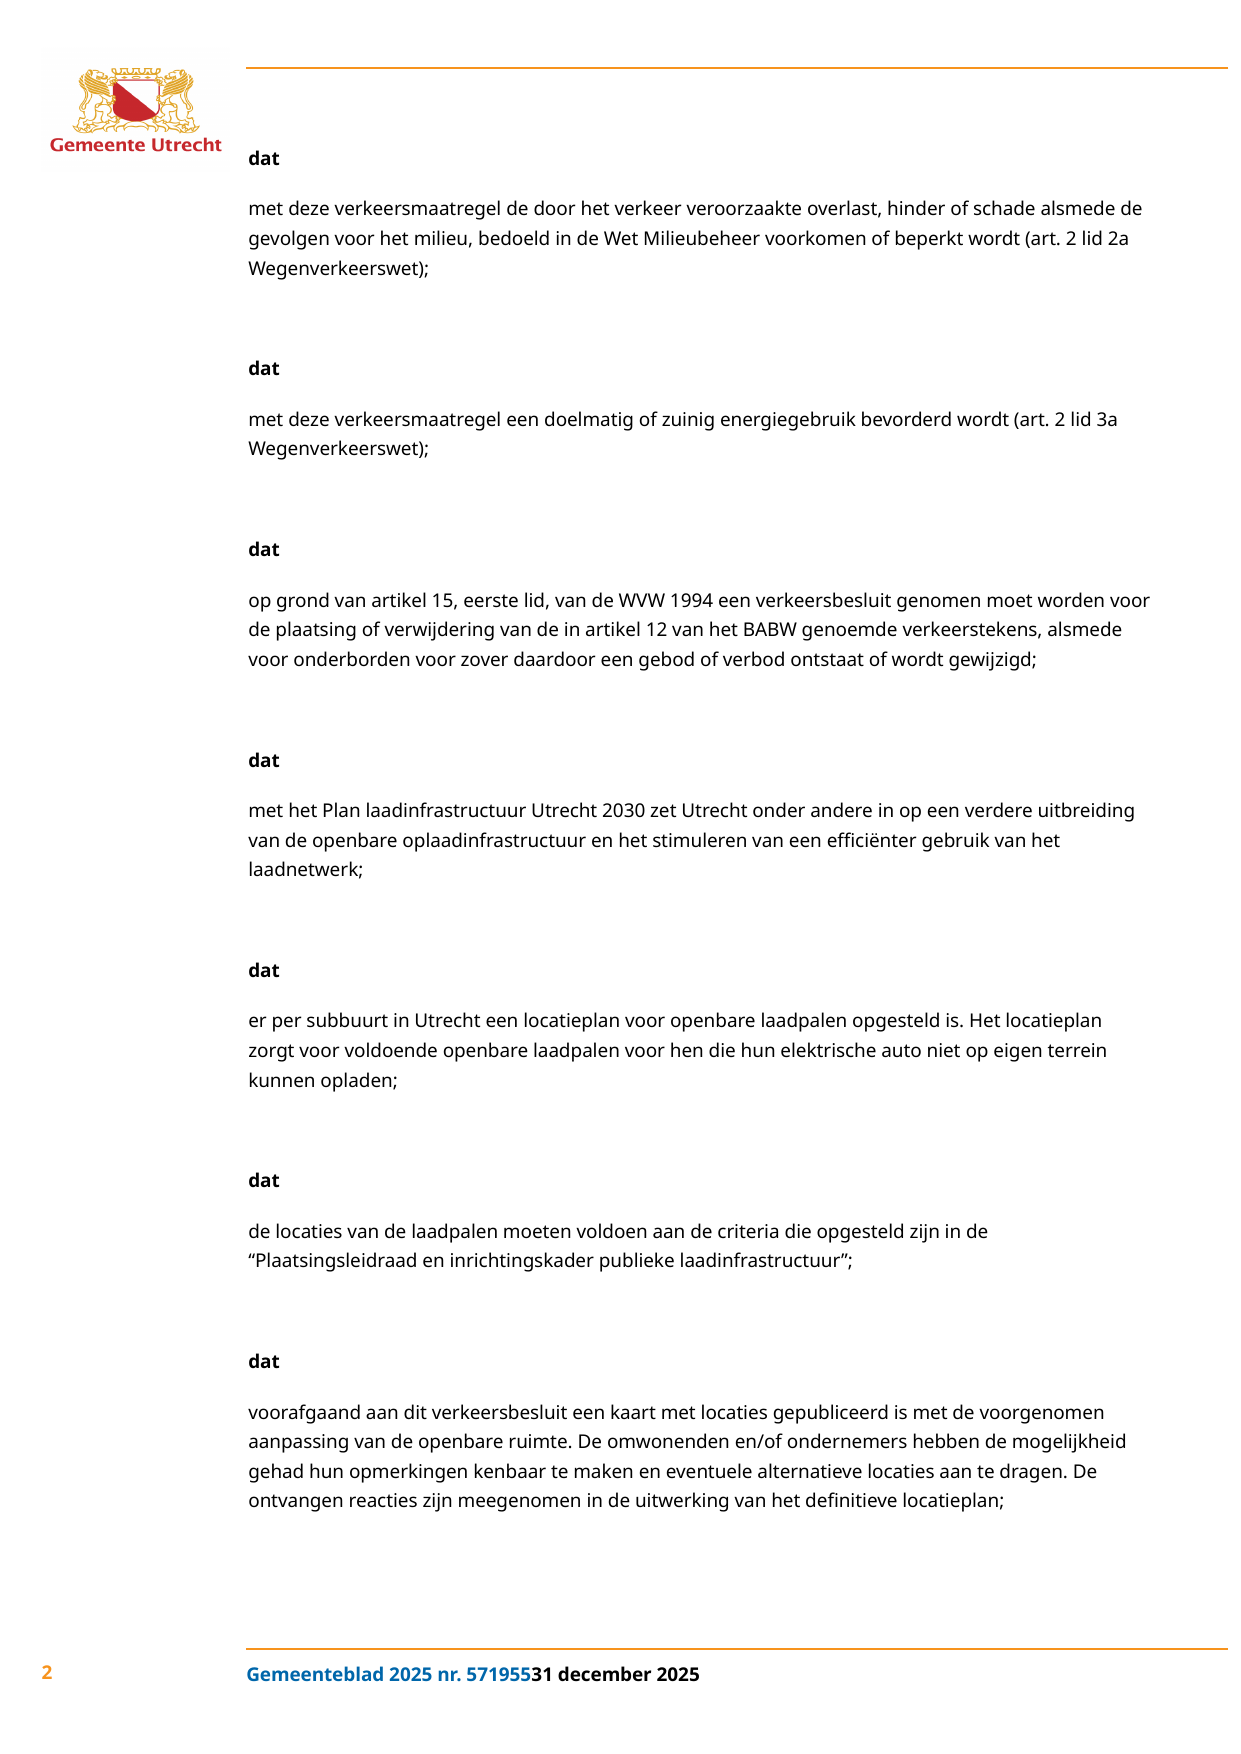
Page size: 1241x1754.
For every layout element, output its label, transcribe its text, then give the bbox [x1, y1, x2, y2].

text dat [248, 536, 1152, 562]
text met deze verkeersmaatregel de door het verkeer veroorzaakte overlast, hinder of schade alsmede de gevolgen voor het milieu, bedoeld in de Wet Milieubeheer voorkomen of beperkt wordt (art. 2 lid 2a Wegenverkeerswet); [248, 196, 1152, 281]
picture [41, 47, 231, 172]
text voorafgaand aan dit verkeersbesluit een kaart met locaties gepubliceerd is met de voorgenomen aanpassing van de openbare ruimte. De omwonenden en/of ondernemers hebben de mogelijkheid gehad hun opmerkingen kenbaar te maken en eventuele alternatieve locaties aan te dragen. De ontvangen reacties zijn meegenomen in de uitwerking van het definitieve locatieplan; [248, 1399, 1152, 1513]
text dat [248, 145, 1152, 171]
text dat [248, 1348, 1152, 1374]
text er per subbuurt in Utrecht een locatieplan voor openbare laadpalen opgesteld is. Het locatieplan zorgt voor voldoende openbare laadpalen voor hen die hun elektrische auto niet op eigen terrein kunnen opladen; [248, 1008, 1152, 1093]
text op grond van artikel 15, eerste lid, van de WVW 1994 een verkeersbesluit genomen moet worden voor de plaatsing of verwijdering van de in artikel 12 van het BABW genoemde verkeerstekens, alsmede voor onderborden voor zover daardoor een gebod of verbod ontstaat of wordt gewijzigd; [248, 587, 1152, 672]
text dat [248, 957, 1152, 983]
text met deze verkeersmaatregel een doelmatig of zuinig energiegebruik bevorderd wordt (art. 2 lid 3a Wegenverkeerswet); [248, 406, 1152, 461]
text dat [248, 1168, 1152, 1193]
text dat [248, 747, 1152, 773]
text dat [248, 356, 1152, 381]
text met het Plan laadinfrastructuur Utrecht 2030 zet Utrecht onder andere in op een verdere uitbreiding van de openbare oplaadinfrastructuur en het stimuleren van een efficiënter gebruik van het laadnetwerk; [248, 797, 1152, 882]
text de locaties van de laadpalen moeten voldoen aan de criteria die opgesteld zijn in de “Plaatsingsleidraad en inrichtingskader publieke laadinfrastructuur”; [248, 1218, 1152, 1273]
